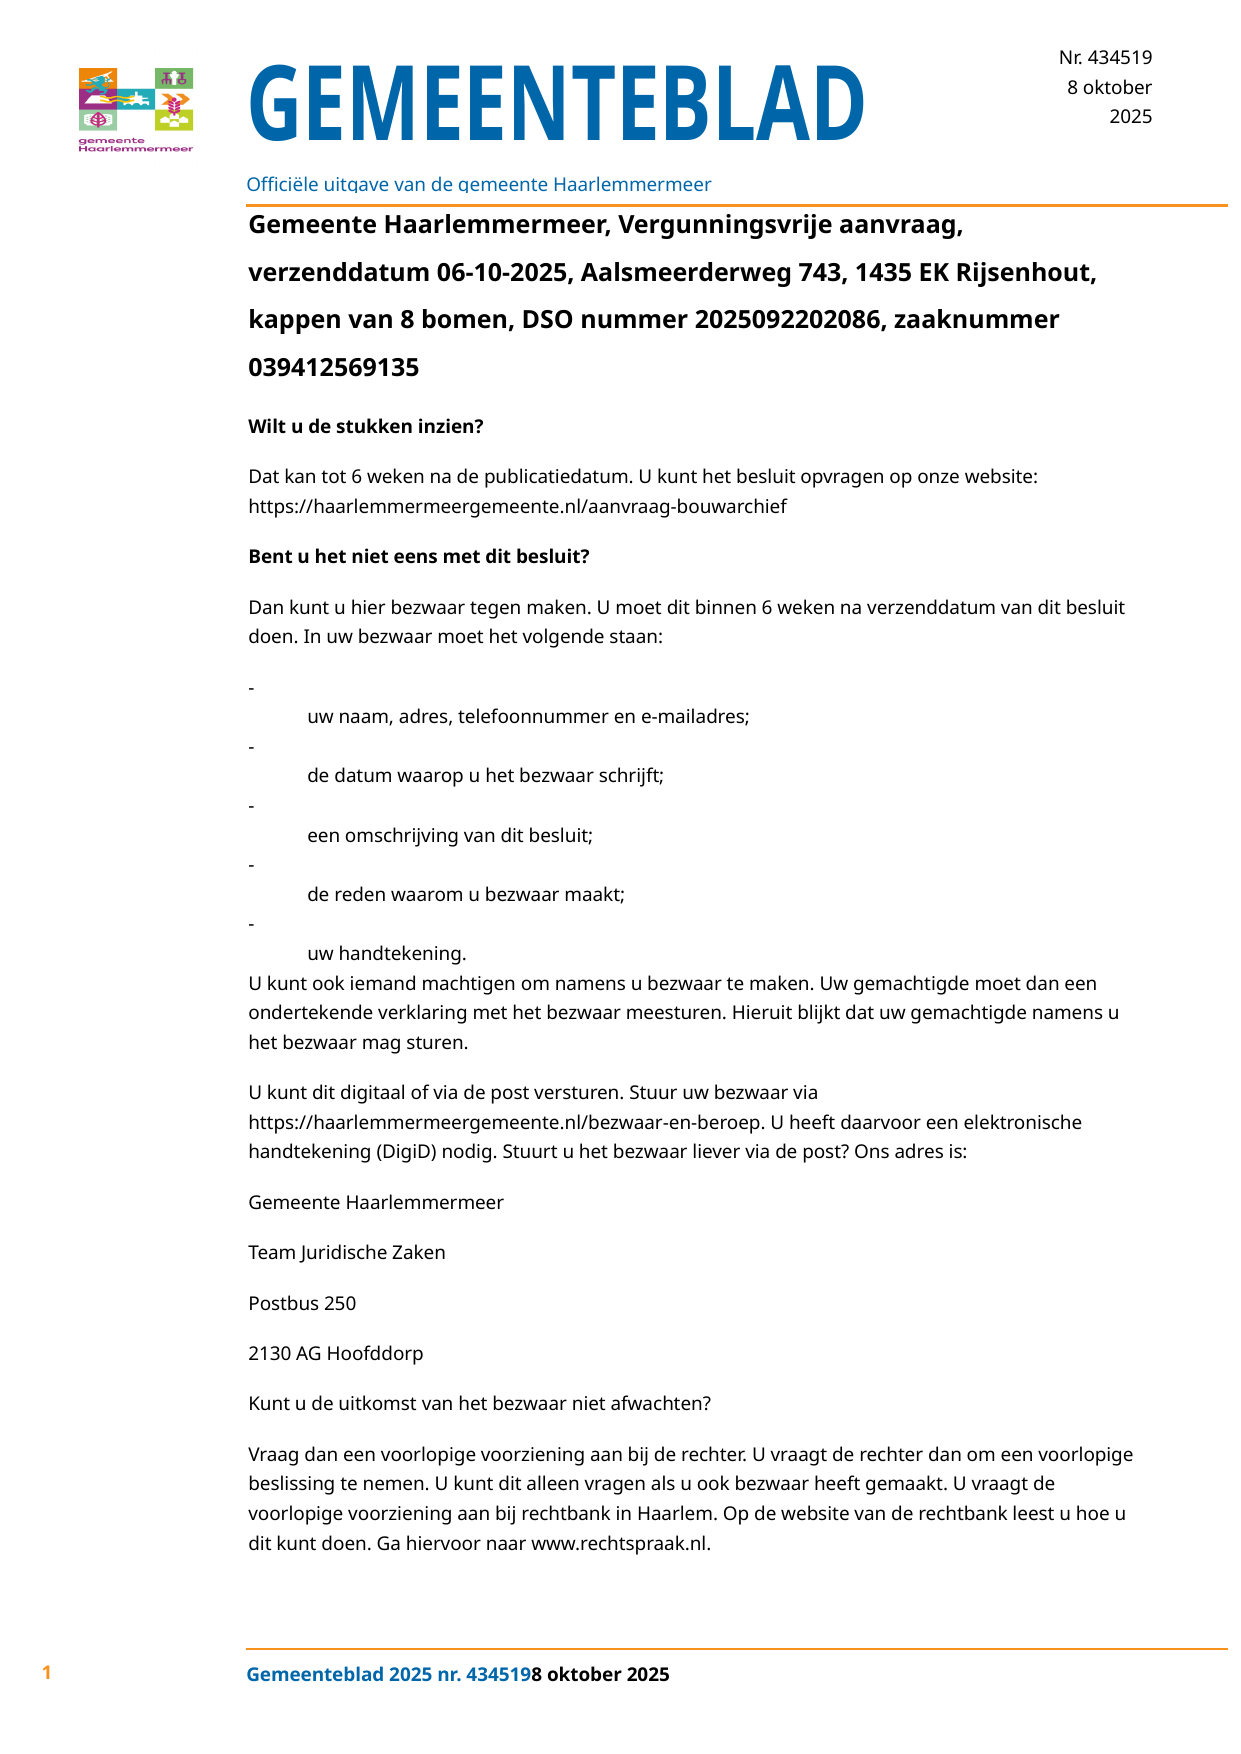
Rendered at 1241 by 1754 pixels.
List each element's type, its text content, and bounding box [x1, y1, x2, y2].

list de reden waarom u bezwaar maakt; [248, 881, 1152, 907]
list de datum waarop u het bezwaar schrijft; [248, 763, 1152, 788]
text 2130 AG Hoofddorp [248, 1340, 1152, 1366]
text Team Juridische Zaken [248, 1239, 1152, 1265]
text Vraag dan een voorlopige voorziening aan bij de rechter. U vraagt de rechter dan om een voorlopige beslissing te nemen. U kunt dit alleen vragen als u ook bezwaar heeft gemaakt. U vraagt de voorlopige voorziening aan bij rechtbank in Haarlem. Op de website van de rechtbank leest u hoe u dit kunt doen. Ga hiervoor naar www.rechtspraak.nl. [248, 1441, 1152, 1556]
list uw handtekening. [248, 940, 1152, 966]
text Postbus 250 [248, 1290, 1152, 1316]
list een omschrijving van dit besluit; [248, 822, 1152, 848]
text Gemeente Haarlemmermeer [248, 1189, 1152, 1215]
text Wilt u de stukken inzien? [248, 413, 1152, 439]
text Bent u het niet eens met dit besluit? [248, 543, 1152, 569]
text Kunt u de uitkomst van het bezwaar niet afwachten? [248, 1391, 1152, 1416]
list uw naam, adres, telefoonnummer en e-mailadres; [248, 703, 1152, 729]
text U kunt dit digitaal of via de post versturen. Stuur uw bezwaar via https://haarlemmermeergemeente.nl/bezwaar-en-beroep. U heeft daarvoor een elektronische handtekening (DigiD) nodig. Stuurt u het bezwaar liever via de post? Ons adres is: [248, 1079, 1152, 1164]
text Dat kan tot 6 weken na de publicatiedatum. U kunt het besluit opvragen op onze website: https://haarlemmermeergemeente.nl/aanvraag-bouwarchief [248, 463, 1152, 519]
picture [41, 47, 231, 172]
text U kunt ook iemand machtigen om namens u bezwaar te maken. Uw gemachtigde moet dan een ondertekende verklaring met het bezwaar meesturen. Hieruit blijkt dat uw gemachtigde namens u het bezwaar mag sturen. [248, 970, 1152, 1055]
text Gemeente Haarlemmermeer, Vergunningsvrije aanvraag, verzenddatum 06-10-2025, Aalsmeerderweg 743, 1435 EK Rijsenhout, kappen van 8 bomen, DSO nummer 2025092202086, zaaknummer 039412569135 [248, 207, 1152, 384]
text Dan kunt u hier bezwaar tegen maken. U moet dit binnen 6 weken na verzenddatum van dit besluit doen. In uw bezwaar moet het volgende staan: [248, 594, 1152, 649]
